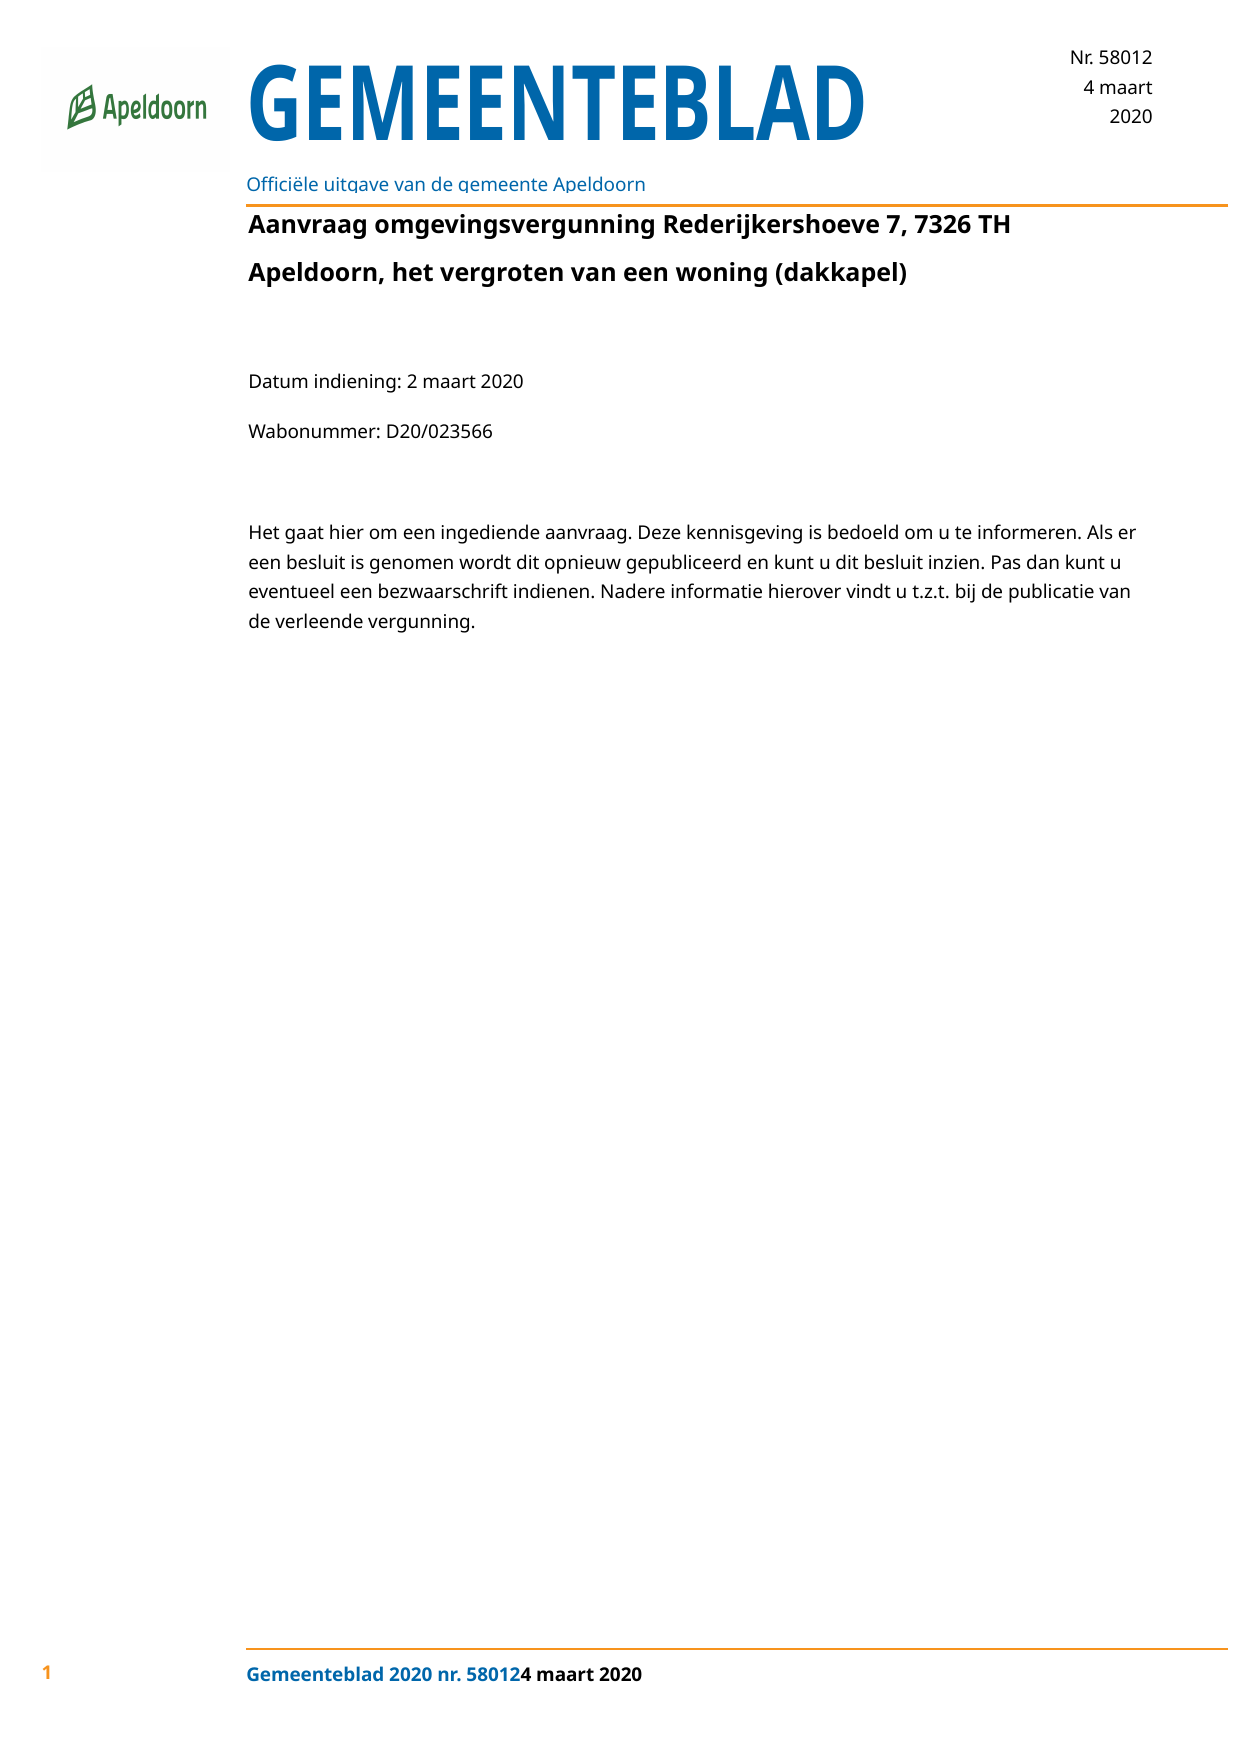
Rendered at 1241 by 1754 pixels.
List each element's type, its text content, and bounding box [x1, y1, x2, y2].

text Aanvraag omgevingsvergunning Rederijkershoeve 7, 7326 TH Apeldoorn, het vergroten van een woning (dakkapel) [248, 207, 1152, 288]
text Datum indiening: 2 maart 2020 [248, 368, 1152, 394]
text Het gaat hier om een ingediende aanvraag. Deze kennisgeving is bedoeld om u te informeren. Als er een besluit is genomen wordt dit opnieuw gepubliceerd en kunt u dit besluit inzien. Pas dan kunt u eventueel een bezwaarschrift indienen. Nadere informatie hierover vindt u t.z.t. bij de publicatie van de verleende vergunning. [248, 519, 1152, 634]
text Wabonummer: D20/023566 [248, 419, 1152, 444]
picture [41, 47, 231, 172]
